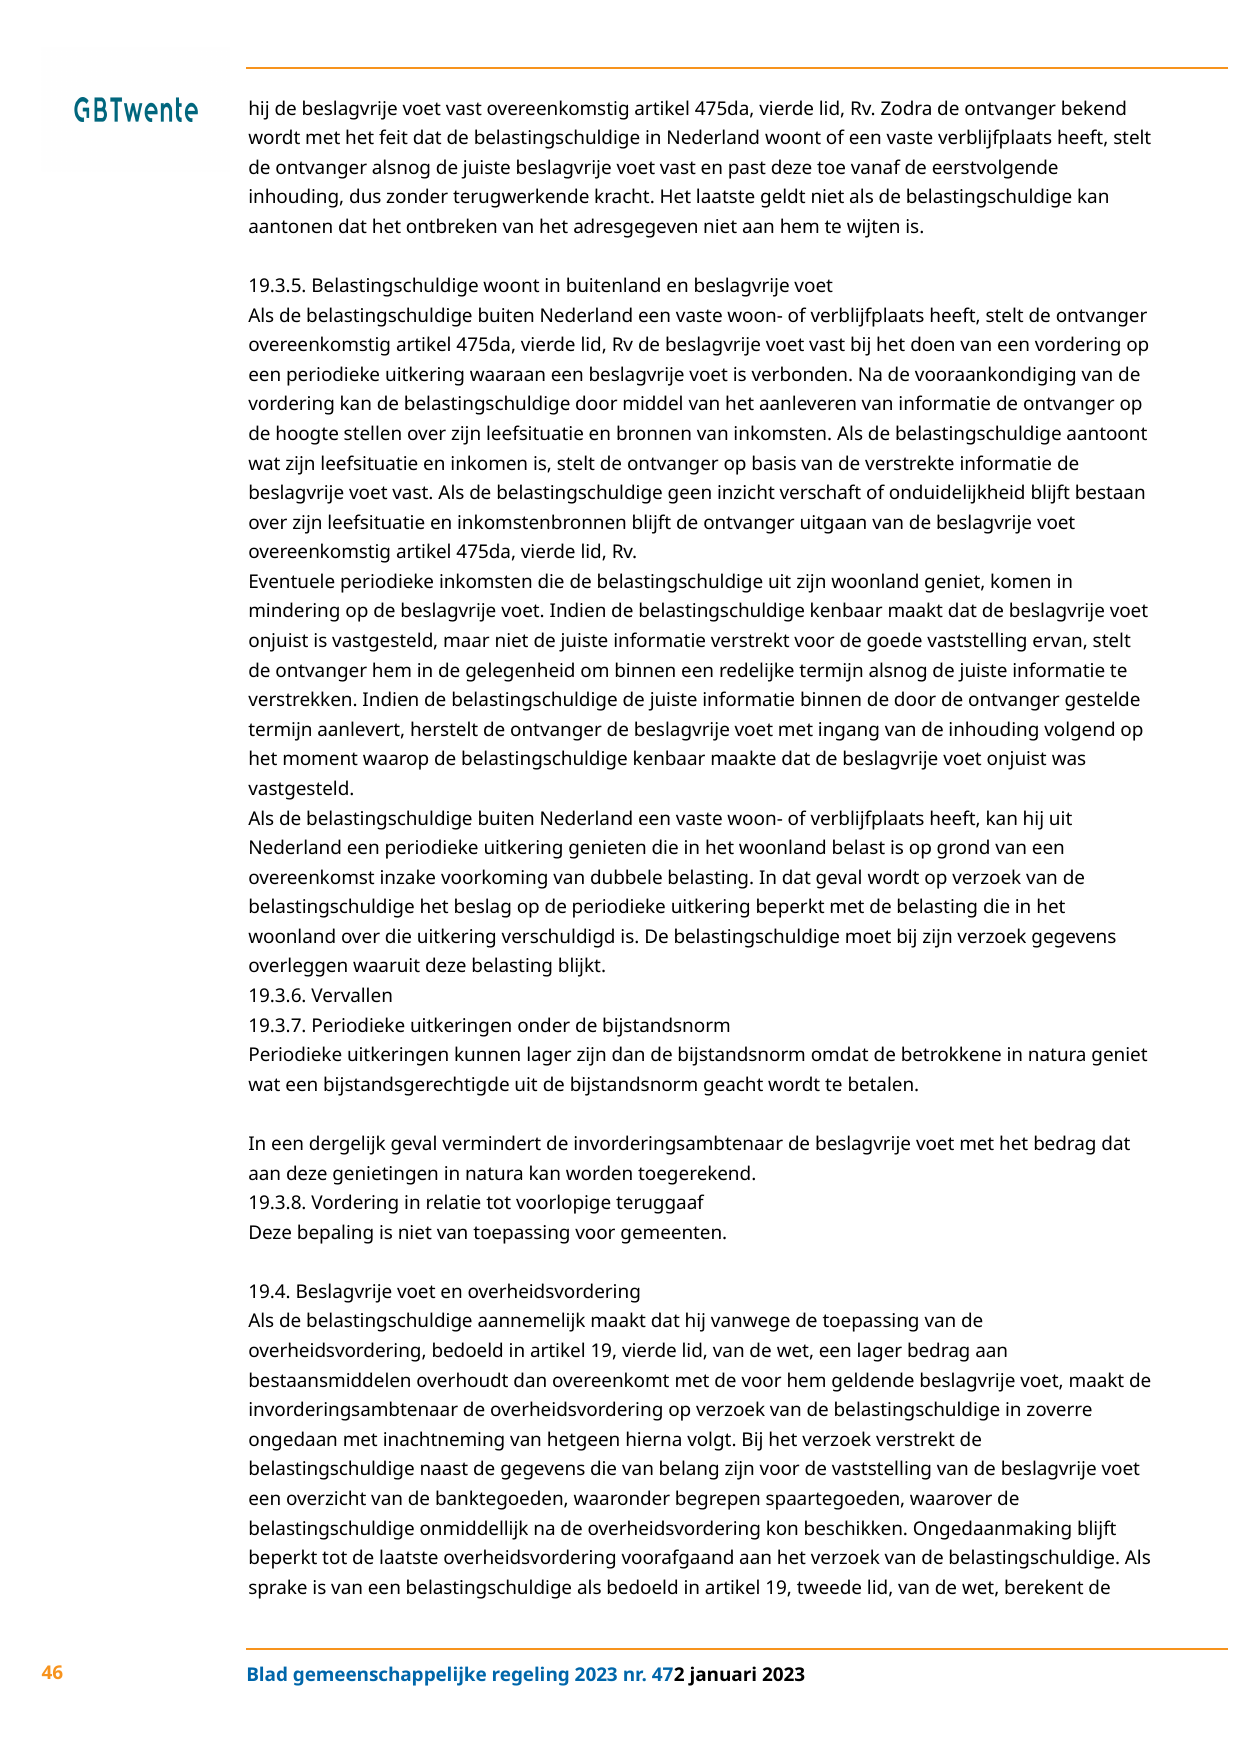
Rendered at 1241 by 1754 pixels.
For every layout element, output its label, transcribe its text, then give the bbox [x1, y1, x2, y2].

text 19.4. Beslagvrije voet en overheidsvordering [248, 1278, 1152, 1304]
text 19.3.7. Periodieke uitkeringen onder de bijstandsnorm [248, 1012, 1152, 1038]
text 19.3.8. Vordering in relatie tot voorlopige teruggaaf [248, 1189, 1152, 1215]
text Als de belastingschuldige buiten Nederland een vaste woon- of verblijfplaats heeft, stelt de ontvanger overeenkomstig artikel 475da, vierde lid, Rv de beslagvrije voet vast bij het doen van een vordering op een periodieke uitkering waaraan een beslagvrije voet is verbonden. Na de vooraankondiging van de vordering kan de belastingschuldige door middel van het aanleveren van informatie de ontvanger op de hoogte stellen over zijn leefsituatie en bronnen van inkomsten. Als de belastingschuldige aantoont wat zijn leefsituatie en inkomen is, stelt de ontvanger op basis van de verstrekte informatie de beslagvrije voet vast. Als de belastingschuldige geen inzicht verschaft of onduidelijkheid blijft bestaan over zijn leefsituatie en inkomstenbronnen blijft de ontvanger uitgaan van de beslagvrije voet overeenkomstig artikel 475da, vierde lid, Rv. [248, 302, 1152, 564]
text 19.3.6. Vervallen [248, 982, 1152, 1008]
text Als de belastingschuldige aannemelijk maakt dat hij vanwege de toepassing van de overheidsvordering, bedoeld in artikel 19, vierde lid, van de wet, een lager bedrag aan bestaansmiddelen overhoudt dan overeenkomt met de voor hem geldende beslagvrije voet, maakt de invorderingsambtenaar de overheidsvordering op verzoek van de belastingschuldige in zoverre ongedaan met inachtneming van hetgeen hierna volgt. Bij het verzoek verstrekt de belastingschuldige naast de gegevens die van belang zijn voor de vaststelling van de beslagvrije voet een overzicht van de banktegoeden, waaronder begrepen spaartegoeden, waarover de belastingschuldige onmiddellijk na de overheidsvordering kon beschikken. Ongedaanmaking blijft beperkt tot de laatste overheidsvordering voorafgaand aan het verzoek van de belastingschuldige. Als sprake is van een belastingschuldige als bedoeld in artikel 19, tweede lid, van de wet, berekent de [248, 1308, 1152, 1600]
picture [41, 47, 231, 172]
text Periodieke uitkeringen kunnen lager zijn dan de bijstandsnorm omdat de betrokkene in natura geniet wat een bijstandsgerechtigde uit de bijstandsnorm geacht wordt te betalen. [248, 1041, 1152, 1097]
text Deze bepaling is niet van toepassing voor gemeenten. [248, 1219, 1152, 1245]
text Eventuele periodieke inkomsten die de belastingschuldige uit zijn woonland geniet, komen in mindering op de beslagvrije voet. Indien de belastingschuldige kenbaar maakt dat de beslagvrije voet onjuist is vastgesteld, maar niet de juiste informatie verstrekt voor de goede vaststelling ervan, stelt de ontvanger hem in de gelegenheid om binnen een redelijke termijn alsnog de juiste informatie te verstrekken. Indien de belastingschuldige de juiste informatie binnen de door de ontvanger gestelde termijn aanlevert, herstelt de ontvanger de beslagvrije voet met ingang van de inhouding volgend op het moment waarop de belastingschuldige kenbaar maakte dat de beslagvrije voet onjuist was vastgesteld. [248, 568, 1152, 801]
text Als de belastingschuldige buiten Nederland een vaste woon- of verblijfplaats heeft, kan hij uit Nederland een periodieke uitkering genieten die in het woonland belast is op grond van een overeenkomst inzake voorkoming van dubbele belasting. In dat geval wordt op verzoek van de belastingschuldige het beslag op de periodieke uitkering beperkt met de belasting die in het woonland over die uitkering verschuldigd is. De belastingschuldige moet bij zijn verzoek gegevens overleggen waaruit deze belasting blijkt. [248, 805, 1152, 978]
text In een dergelijk geval vermindert de invorderingsambtenaar de beslagvrije voet met het bedrag dat aan deze genietingen in natura kan worden toegerekend. [248, 1130, 1152, 1186]
text 19.3.5. Belastingschuldige woont in buitenland en beslagvrije voet [248, 272, 1152, 298]
text hij de beslagvrije voet vast overeenkomstig artikel 475da, vierde lid, Rv. Zodra de ontvanger bekend wordt met het feit dat de belastingschuldige in Nederland woont of een vaste verblijfplaats heeft, stelt de ontvanger alsnog de juiste beslagvrije voet vast en past deze toe vanaf de eerstvolgende inhouding, dus zonder terugwerkende kracht. Het laatste geldt niet als de belastingschuldige kan aantonen dat het ontbreken van het adresgegeven niet aan hem te wijten is. [248, 95, 1152, 239]
